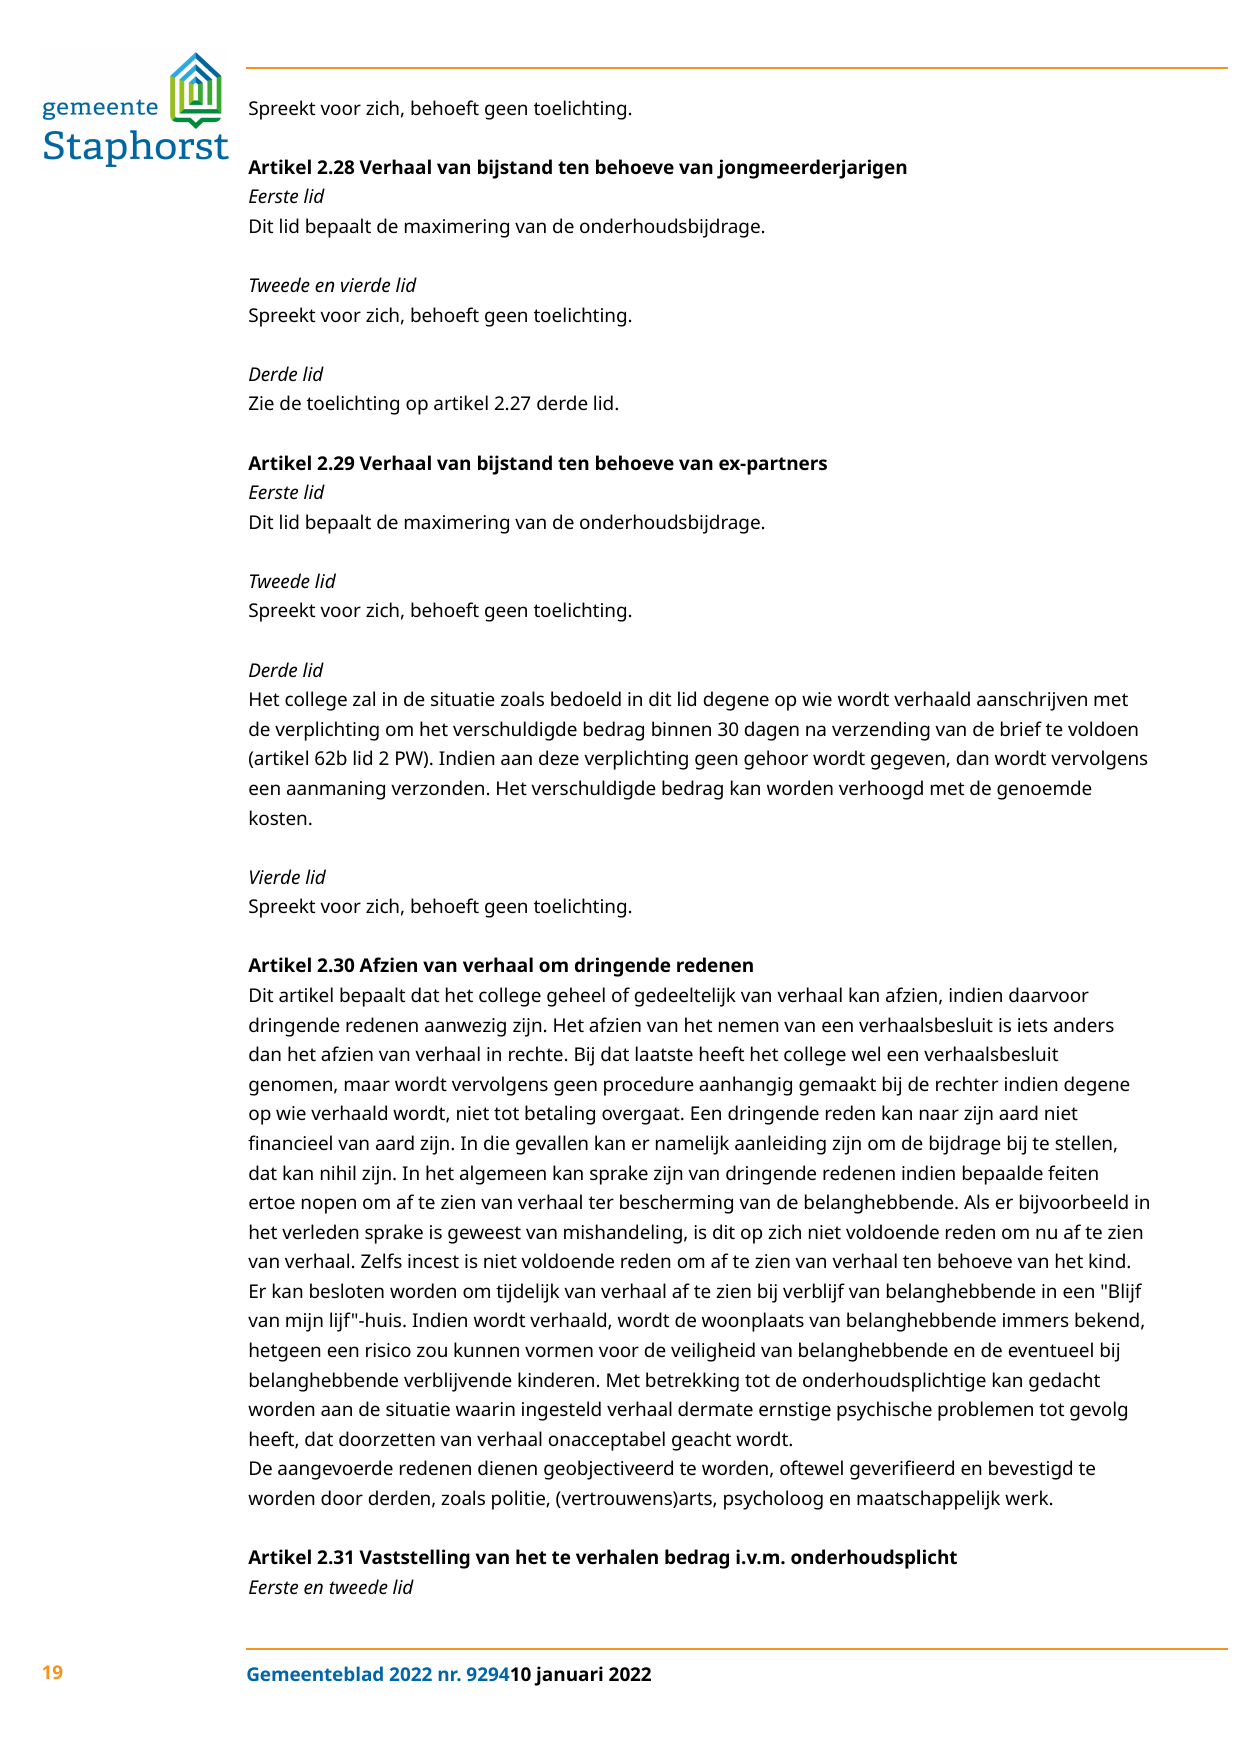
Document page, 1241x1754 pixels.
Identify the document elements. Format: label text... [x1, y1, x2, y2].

text Derde lid [248, 361, 1152, 387]
picture [41, 47, 231, 172]
text Artikel 2.31 Vaststelling van het te verhalen bedrag i.v.m. onderhoudsplicht [248, 1544, 1152, 1570]
text Dit lid bepaalt de maximering van de onderhoudsbijdrage. [248, 213, 1152, 239]
text Spreekt voor zich, behoeft geen toelichting. [248, 893, 1152, 919]
text Tweede lid [248, 568, 1152, 594]
text Eerste lid [248, 479, 1152, 505]
text Spreekt voor zich, behoeft geen toelichting. [248, 95, 1152, 121]
text Dit lid bepaalt de maximering van de onderhoudsbijdrage. [248, 509, 1152, 535]
text Derde lid [248, 657, 1152, 683]
text Spreekt voor zich, behoeft geen toelichting. [248, 302, 1152, 328]
text Eerste en tweede lid [248, 1574, 1152, 1600]
text De aangevoerde redenen dienen geobjectiveerd te worden, oftewel geverifieerd en bevestigd te worden door derden, zoals politie, (vertrouwens)arts, psycholoog en maatschappelijk werk. [248, 1456, 1152, 1511]
text Artikel 2.30 Afzien van verhaal om dringende redenen [248, 953, 1152, 978]
text Vierde lid [248, 864, 1152, 890]
text Eerste lid [248, 183, 1152, 209]
text Artikel 2.29 Verhaal van bijstand ten behoeve van ex-partners [248, 450, 1152, 476]
text Zie de toelichting op artikel 2.27 derde lid. [248, 391, 1152, 416]
text Dit artikel bepaalt dat het college geheel of gedeeltelijk van verhaal kan afzien, indien daarvoor dringende redenen aanwezig zijn. Het afzien van het nemen van een verhaalsbesluit is iets anders dan het afzien van verhaal in rechte. Bij dat laatste heeft het college wel een verhaalsbesluit genomen, maar wordt vervolgens geen procedure aanhangig gemaakt bij de rechter indien degene op wie verhaald wordt, niet tot betaling overgaat. Een dringende reden kan naar zijn aard niet financieel van aard zijn. In die gevallen kan er namelijk aanleiding zijn om de bijdrage bij te stellen, dat kan nihil zijn. In het algemeen kan sprake zijn van dringende redenen indien bepaalde feiten ertoe nopen om af te zien van verhaal ter bescherming van de belanghebbende. Als er bijvoorbeeld in het verleden sprake is geweest van mishandeling, is dit op zich niet voldoende reden om nu af te zien van verhaal. Zelfs incest is niet voldoende reden om af te zien van verhaal ten behoeve van het kind. Er kan besloten worden om tijdelijk van verhaal af te zien bij verblijf van belanghebbende in een "Blijf van mijn lijf"-huis. Indien wordt verhaald, wordt de woonplaats van belanghebbende immers bekend, hetgeen een risico zou kunnen vormen voor de veiligheid van belanghebbende en de eventueel bij belanghebbende verblijvende kinderen. Met betrekking tot de onderhoudsplichtige kan gedacht worden aan de situatie waarin ingesteld verhaal dermate ernstige psychische problemen tot gevolg heeft, dat doorzetten van verhaal onacceptabel geacht wordt. [248, 982, 1152, 1452]
text Spreekt voor zich, behoeft geen toelichting. [248, 598, 1152, 623]
text Artikel 2.28 Verhaal van bijstand ten behoeve van jongmeerderjarigen [248, 154, 1152, 180]
text Tweede en vierde lid [248, 272, 1152, 298]
text Het college zal in de situatie zoals bedoeld in dit lid degene op wie wordt verhaald aanschrijven met de verplichting om het verschuldigde bedrag binnen 30 dagen na verzending van de brief te voldoen (artikel 62b lid 2 PW). Indien aan deze verplichting geen gehoor wordt gegeven, dan wordt vervolgens een aanmaning verzonden. Het verschuldigde bedrag kan worden verhoogd met de genoemde kosten. [248, 686, 1152, 831]
